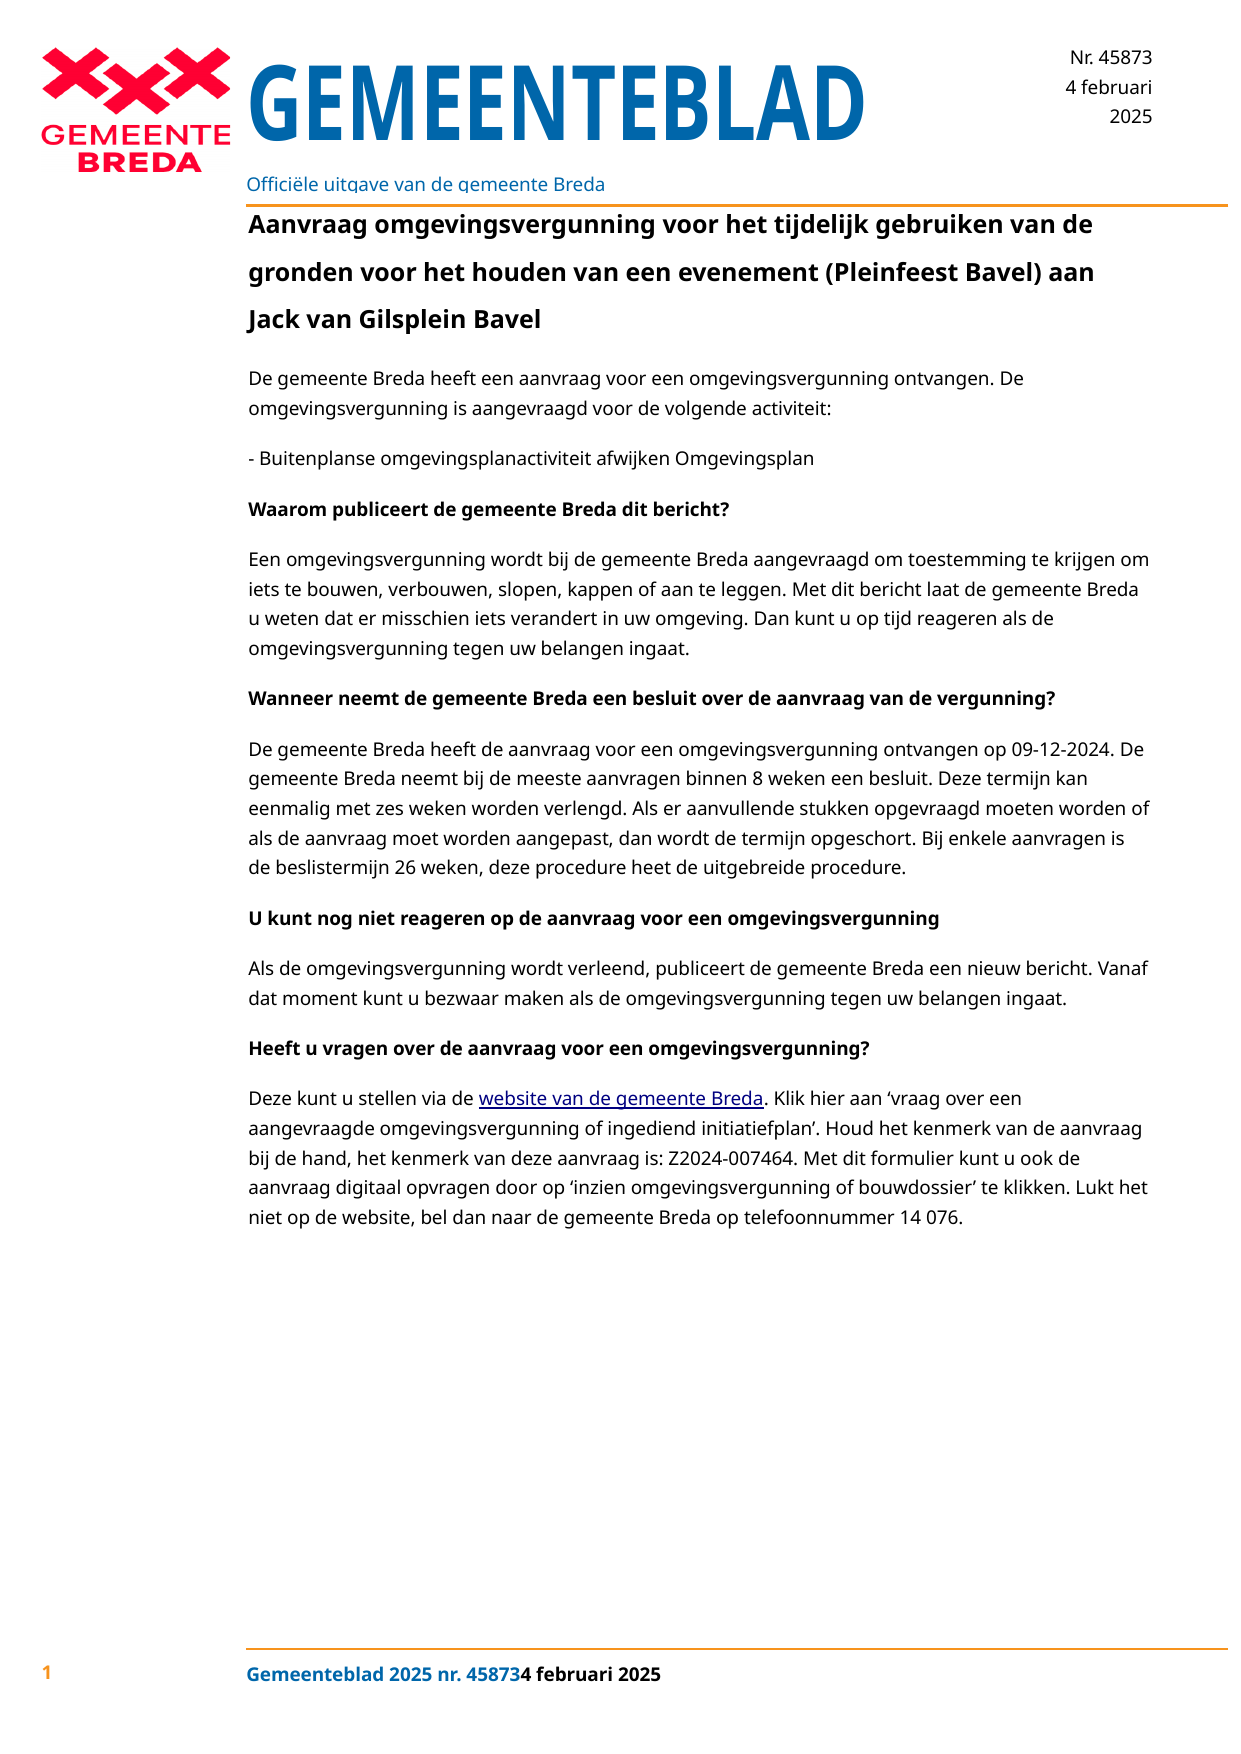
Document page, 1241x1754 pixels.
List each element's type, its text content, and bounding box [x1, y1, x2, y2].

picture [41, 47, 231, 172]
text Deze kunt u stellen via de website van de gemeente Breda. Klik hier aan ‘vraag over een aangevraagde omgevingsvergunning of ingediend initiatiefplan’. Houd het kenmerk van de aanvraag bij de hand, het kenmerk van deze aanvraag is: Z2024-007464. Met dit formulier kunt u ook de aanvraag digitaal opvragen door op ‘inzien omgevingsvergunning of bouwdossier’ te klikken. Lukt het niet op de website, bel dan naar de gemeente Breda op telefoonnummer 14 076. [248, 1086, 1152, 1229]
text De gemeente Breda heeft de aanvraag voor een omgevingsvergunning ontvangen op 09-12-2024. De gemeente Breda neemt bij de meeste aanvragen binnen 8 weken een besluit. Deze termijn kan eenmalig met zes weken worden verlengd. Als er aanvullende stukken opgevraagd moeten worden of als de aanvraag moet worden aangepast, dan wordt de termijn opgeschort. Bij enkele aanvragen is de beslistermijn 26 weken, deze procedure heet de uitgebreide procedure. [248, 736, 1152, 880]
text Wanneer neemt de gemeente Breda een besluit over de aanvraag van de vergunning? [248, 686, 1152, 711]
text Heeft u vragen over de aanvraag voor een omgevingsvergunning? [248, 1035, 1152, 1061]
text De gemeente Breda heeft een aanvraag voor een omgevingsvergunning ontvangen. De omgevingsvergunning is aangevraagd voor de volgende activiteit: [248, 366, 1152, 421]
text Als de omgevingsvergunning wordt verleend, publiceert de gemeente Breda een nieuw bericht. Vanaf dat moment kunt u bezwaar maken als de omgevingsvergunning tegen uw belangen ingaat. [248, 955, 1152, 1010]
text Waarom publiceert de gemeente Breda dit bericht? [248, 496, 1152, 522]
text Aanvraag omgevingsvergunning voor het tijdelijk gebruiken van de gronden voor het houden van een evenement (Pleinfeest Bavel) aan Jack van Gilsplein Bavel [248, 207, 1152, 336]
text - Buitenplanse omgevingsplanactiviteit afwijken Omgevingsplan [248, 446, 1152, 471]
text U kunt nog niet reageren op de aanvraag voor een omgevingsvergunning [248, 905, 1152, 930]
text Een omgevingsvergunning wordt bij de gemeente Breda aangevraagd om toestemming te krijgen om iets te bouwen, verbouwen, slopen, kappen of aan te leggen. Met dit bericht laat de gemeente Breda u weten dat er misschien iets verandert in uw omgeving. Dan kunt u op tijd reageren als de omgevingsvergunning tegen uw belangen ingaat. [248, 546, 1152, 661]
